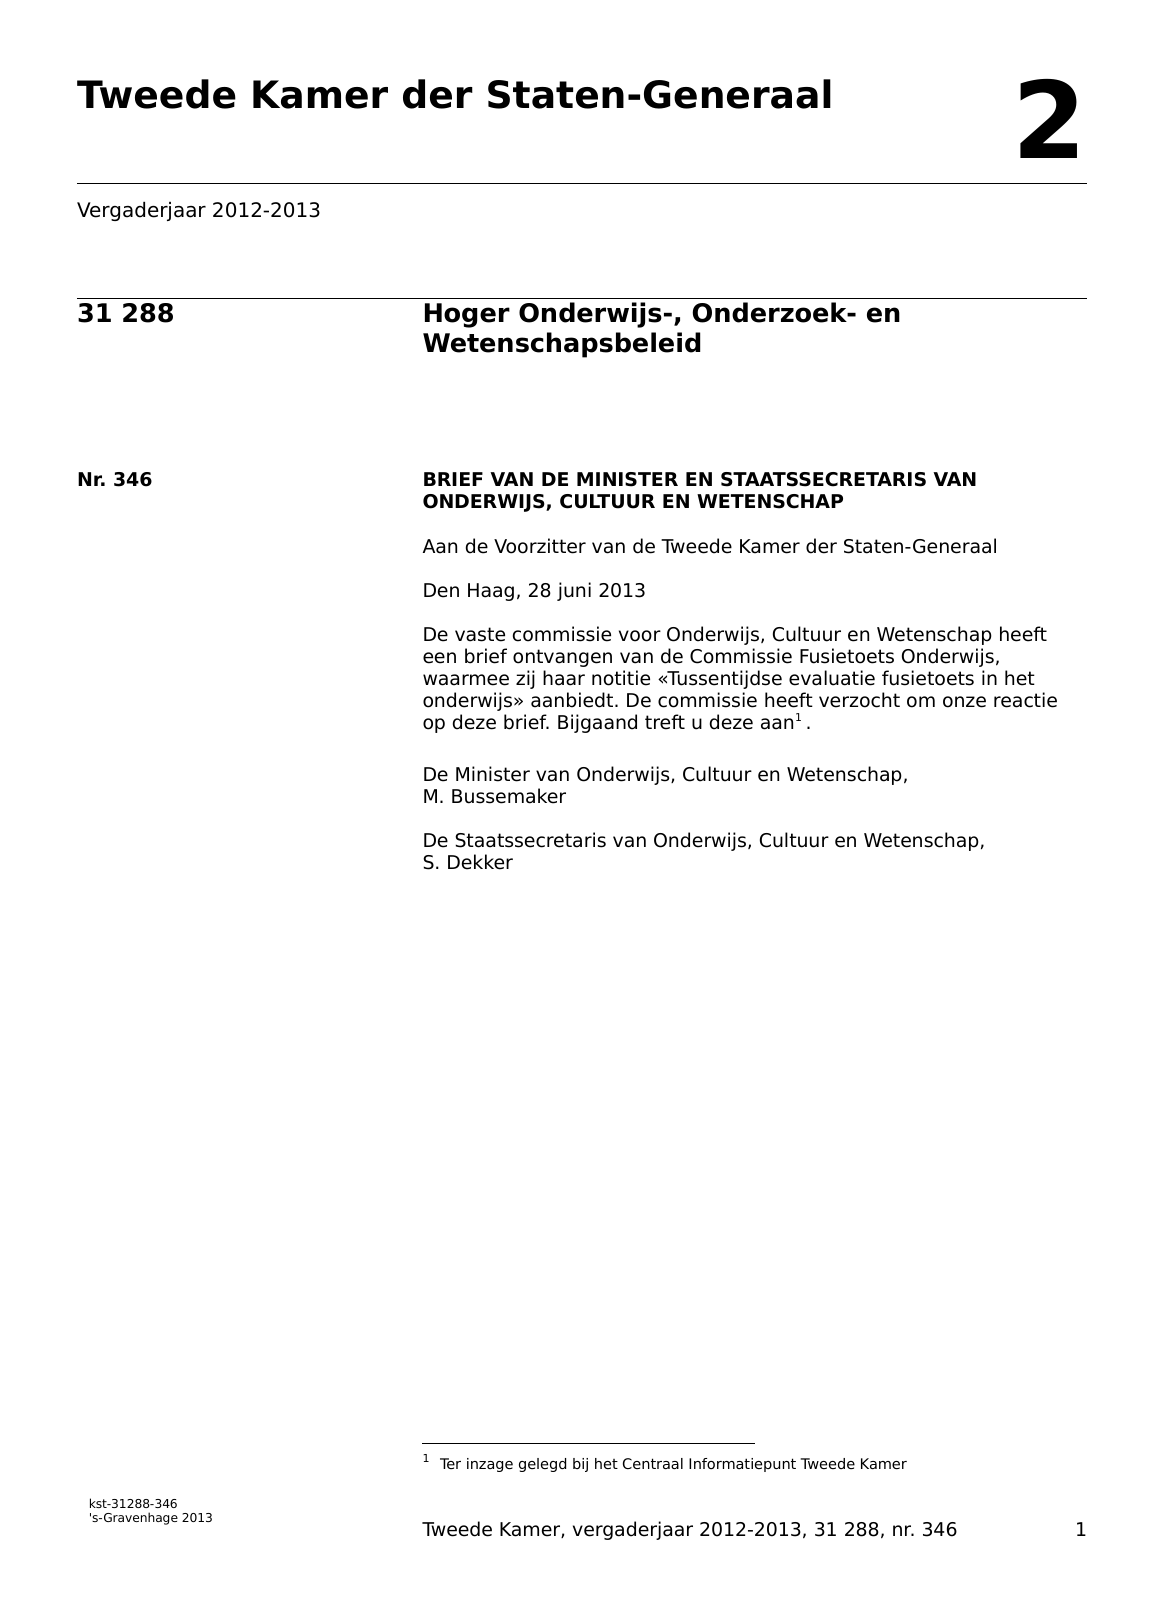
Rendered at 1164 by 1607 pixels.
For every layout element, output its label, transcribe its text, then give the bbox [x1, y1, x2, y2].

table_header 2 [886, 59, 1087, 183]
subtitle 31 288 Hoger Onderwijs-, Onderzoek- en Wetenschapsbeleid [77, 299, 1087, 358]
text 's-Gravenhage 2013 [88, 1511, 323, 1525]
text kst-31288-346 [88, 1497, 323, 1511]
text De vaste commissie voor Onderwijs, Cultuur en Wetenschap heeft een brief ontvangen van de Commissie Fusietoets Onderwijs, waarmee zij haar notitie «Tussentijdse evaluatie fusietoets in het onderwijs» aanbiedt. De commissie heeft verzocht om onze reactie op deze brief. Bijgaand treft u deze aan. [422, 624, 1087, 734]
text Den Haag, 28 juni 2013 [422, 580, 1087, 602]
text Ter inzage gelegd bij het Centraal Informatiepunt Tweede Kamer [422, 1452, 1087, 1474]
text De Staatssecretaris van Onderwijs, Cultuur en Wetenschap, S. Dekker [422, 830, 1087, 874]
text Aan de Voorzitter van de Tweede Kamer der Staten-Generaal [422, 536, 1087, 557]
subtitle Nr. 346 BRIEF VAN DE MINISTER EN STAATSSECRETARIS VAN ONDERWIJS, CULTUUR EN WETENSCHAP [77, 469, 1087, 513]
table_cell Vergaderjaar 2012-2013 [77, 184, 1087, 298]
table_header Tweede Kamer der Staten-Generaal [77, 59, 886, 183]
text De Minister van Onderwijs, Cultuur en Wetenschap, M. Bussemaker [422, 764, 1087, 808]
